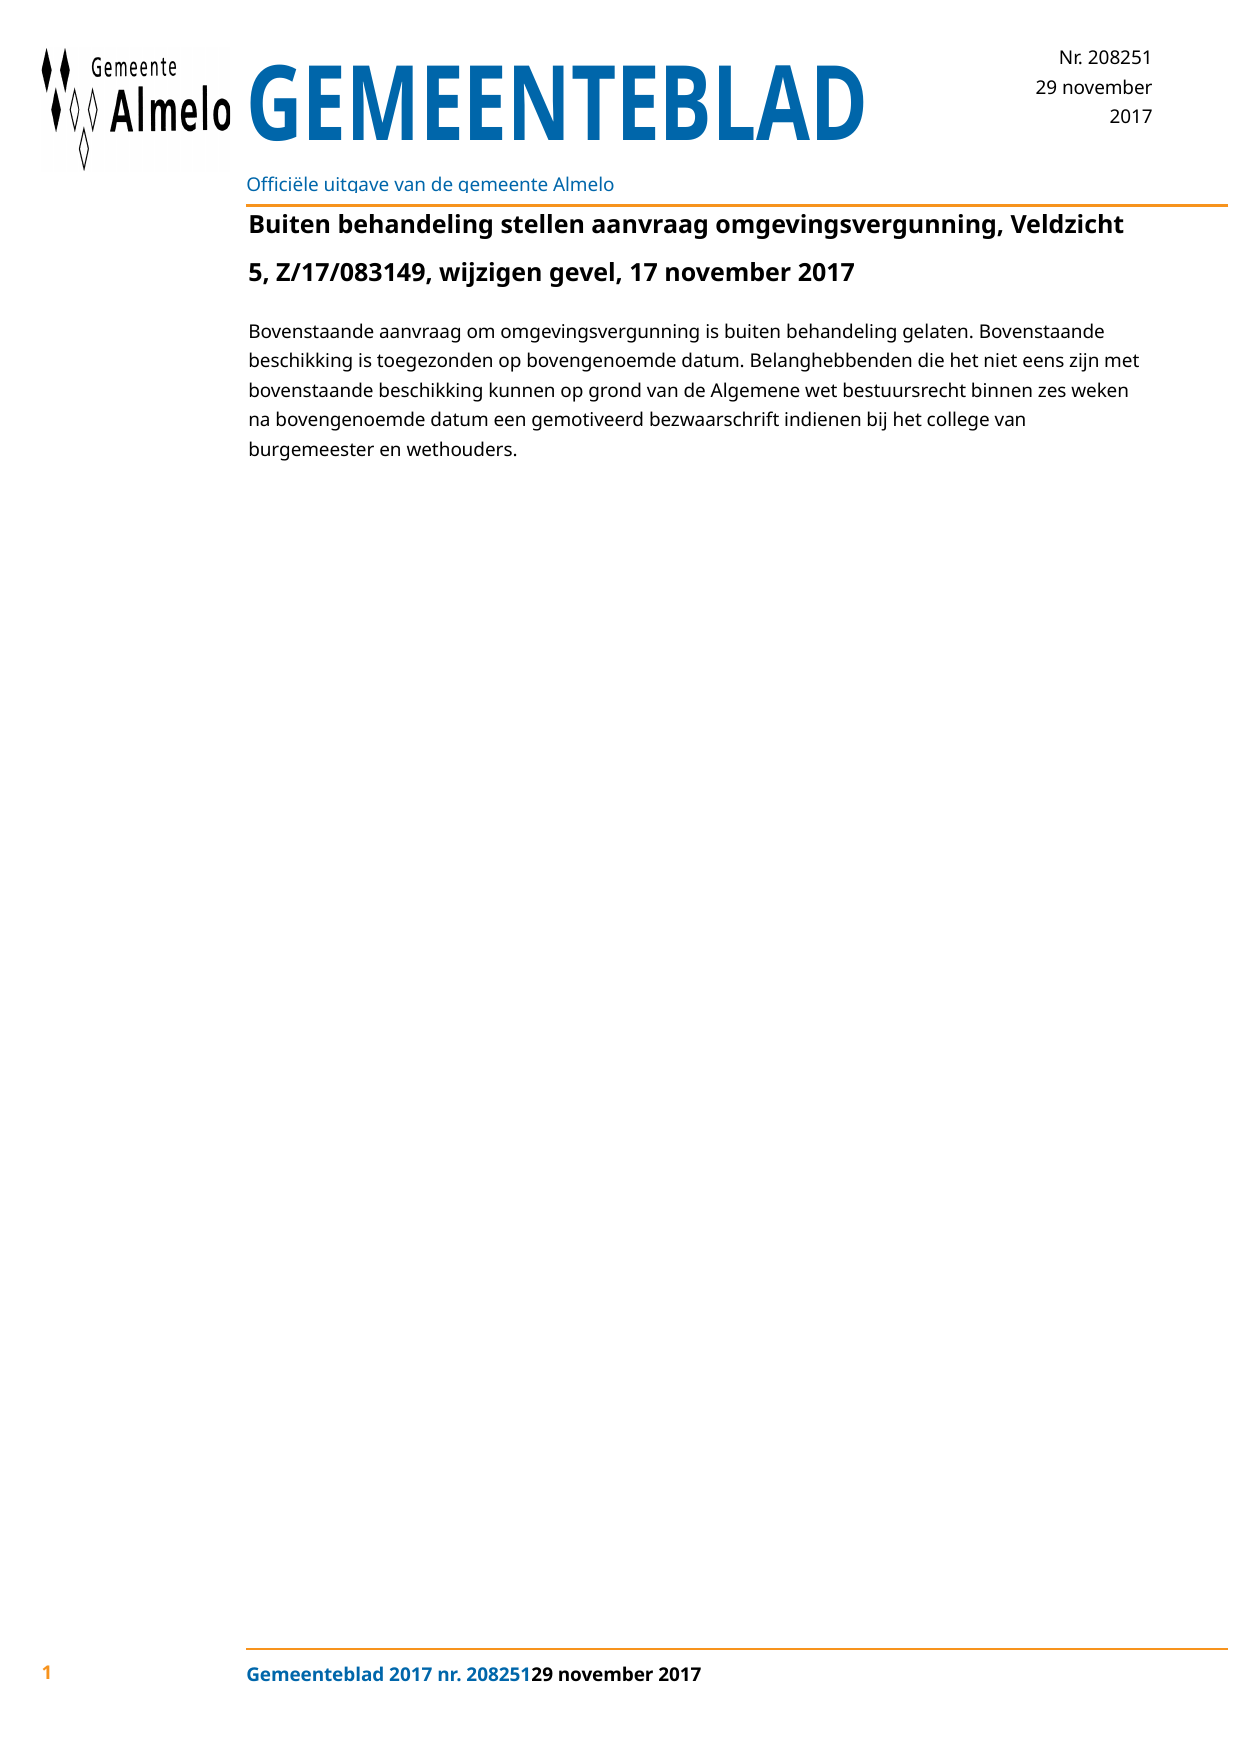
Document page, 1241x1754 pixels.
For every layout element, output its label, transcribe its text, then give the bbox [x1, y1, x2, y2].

text Buiten behandeling stellen aanvraag omgevingsvergunning, Veldzicht 5, Z/17/083149, wijzigen gevel, 17 november 2017 [248, 207, 1152, 288]
picture [41, 47, 231, 172]
text Bovenstaande aanvraag om omgevingsvergunning is buiten behandeling gelaten. Bovenstaande beschikking is toegezonden op bovengenoemde datum. Belanghebbenden die het niet eens zijn met bovenstaande beschikking kunnen op grond van de Algemene wet bestuursrecht binnen zes weken na bovengenoemde datum een gemotiveerd bezwaarschrift indienen bij het college van burgemeester en wethouders. [248, 318, 1152, 462]
